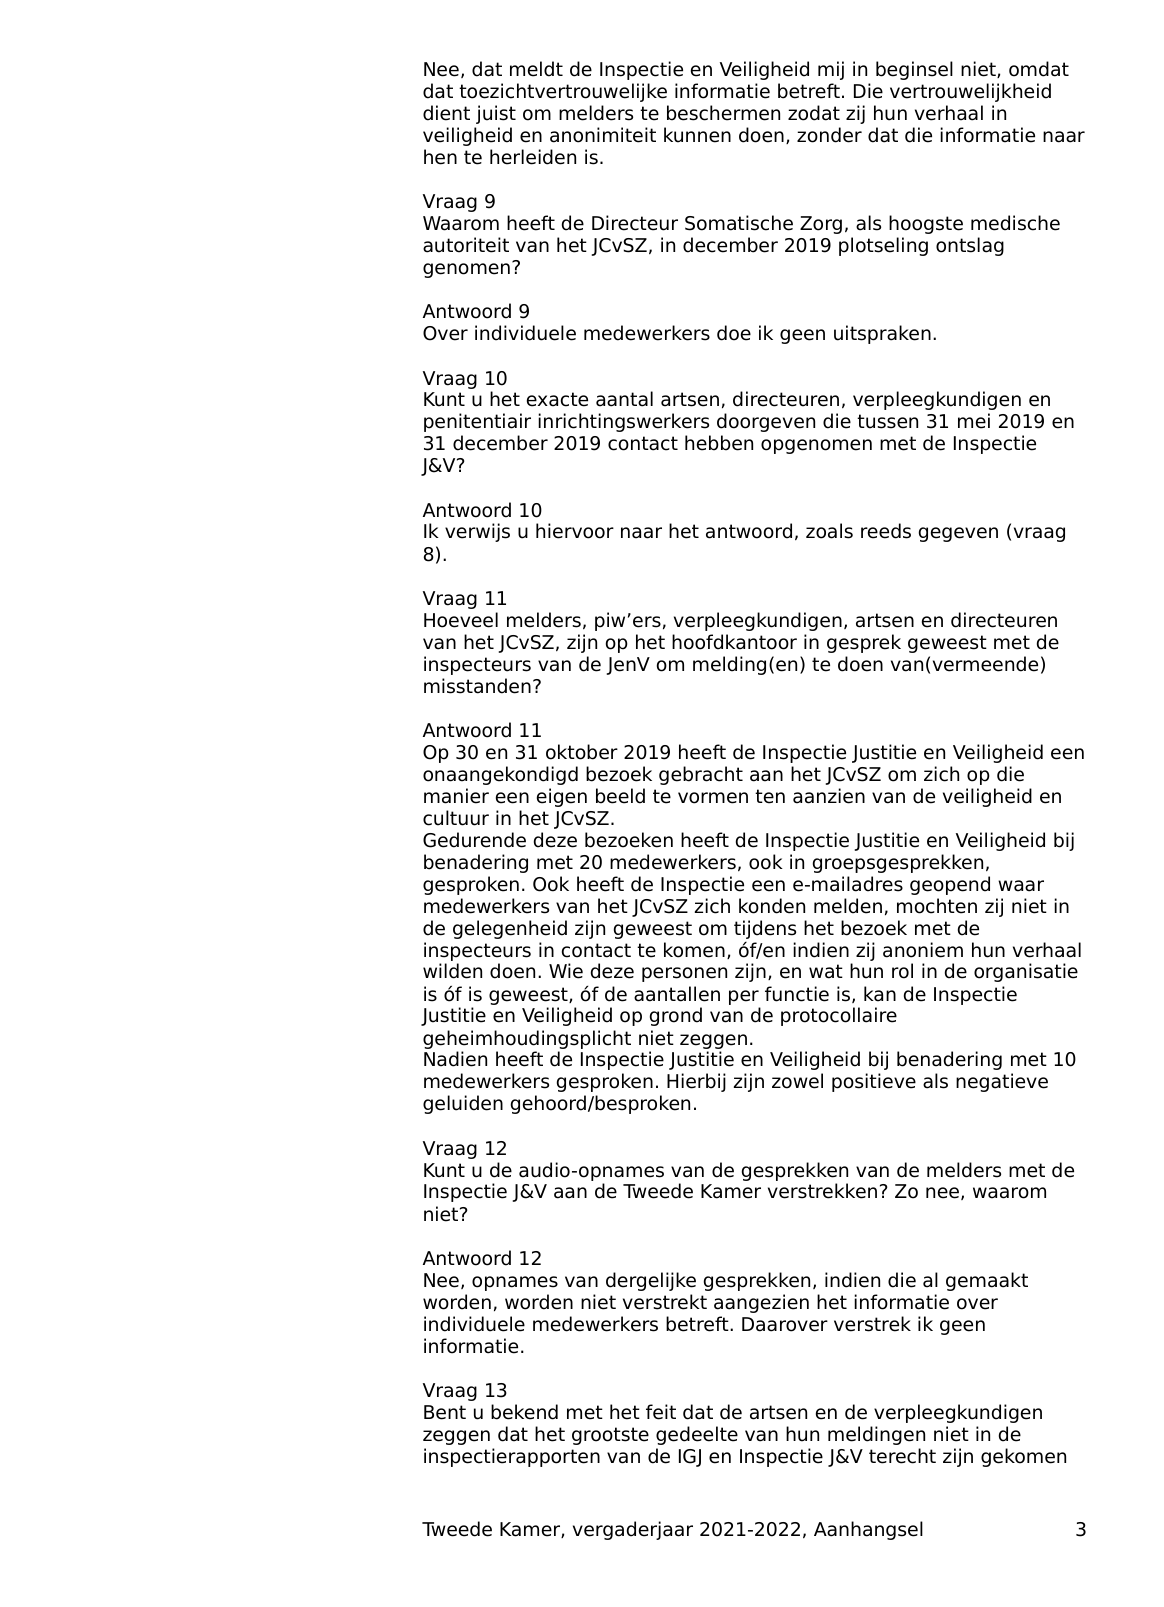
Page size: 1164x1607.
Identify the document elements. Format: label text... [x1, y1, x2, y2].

text Op 30 en 31 oktober 2019 heeft de Inspectie Justitie en Veiligheid een onaangekondigd bezoek gebracht aan het JCvSZ om zich op die manier een eigen beeld te vormen ten aanzien van de veiligheid en cultuur in het JCvSZ. [422, 742, 1087, 829]
text Bent u bekend met het feit dat de artsen en de verpleegkundigen zeggen dat het grootste gedeelte van hun meldingen niet in de inspectierapporten van de IGJ en Inspectie J&V terecht zijn gekomen [422, 1402, 1087, 1468]
text Vraag 10 [422, 367, 1087, 389]
text Nee, dat meldt de Inspectie en Veiligheid mij in beginsel niet, omdat dat toezichtvertrouwelijke informatie betreft. Die vertrouwelijkheid dient juist om melders te beschermen zodat zij hun verhaal in veiligheid en anonimiteit kunnen doen, zonder dat die informatie naar hen te herleiden is. [422, 59, 1087, 169]
text Antwoord 11 [422, 720, 1087, 742]
text Ik verwijs u hiervoor naar het antwoord, zoals reeds gegeven (vraag 8). [422, 521, 1087, 565]
text Nadien heeft de Inspectie Justitie en Veiligheid bij benadering met 10 medewerkers gesproken. Hierbij zijn zowel positieve als negatieve geluiden gehoord/besproken. [422, 1049, 1087, 1115]
text Vraag 12 [422, 1137, 1087, 1159]
text Kunt u de audio-opnames van de gesprekken van de melders met de Inspectie J&V aan de Tweede Kamer verstrekken? Zo nee, waarom niet? [422, 1159, 1087, 1225]
text Antwoord 10 [422, 499, 1087, 521]
text Vraag 11 [422, 588, 1087, 609]
text Kunt u het exacte aantal artsen, directeuren, verpleegkundigen en penitentiair inrichtingswerkers doorgeven die tussen 31 mei 2019 en 31 december 2019 contact hebben opgenomen met de Inspectie J&V? [422, 389, 1087, 477]
text Nee, opnames van dergelijke gesprekken, indien die al gemaakt worden, worden niet verstrekt aangezien het informatie over individuele medewerkers betreft. Daarover verstrek ik geen informatie. [422, 1269, 1087, 1357]
text Antwoord 9 [422, 301, 1087, 323]
text Over individuele medewerkers doe ik geen uitspraken. [422, 323, 1087, 345]
text Antwoord 12 [422, 1248, 1087, 1269]
text Vraag 9 [422, 191, 1087, 213]
text Gedurende deze bezoeken heeft de Inspectie Justitie en Veiligheid bij benadering met 20 medewerkers, ook in groepsgesprekken, gesproken. Ook heeft de Inspectie een e-mailadres geopend waar medewerkers van het JCvSZ zich konden melden, mochten zij niet in de gelegenheid zijn geweest om tijdens het bezoek met de inspecteurs in contact te komen, óf/en indien zij anoniem hun verhaal wilden doen. Wie deze personen zijn, en wat hun rol in de organisatie is óf is geweest, óf de aantallen per functie is, kan de Inspectie Justitie en Veiligheid op grond van de protocollaire geheimhoudingsplicht niet zeggen. [422, 829, 1087, 1049]
text Hoeveel melders, piw’ers, verpleegkundigen, artsen en directeuren van het JCvSZ, zijn op het hoofdkantoor in gesprek geweest met de inspecteurs van de JenV om melding(en) te doen van(vermeende) misstanden? [422, 609, 1087, 697]
text Vraag 13 [422, 1380, 1087, 1402]
text Waarom heeft de Directeur Somatische Zorg, als hoogste medische autoriteit van het JCvSZ, in december 2019 plotseling ontslag genomen? [422, 213, 1087, 279]
